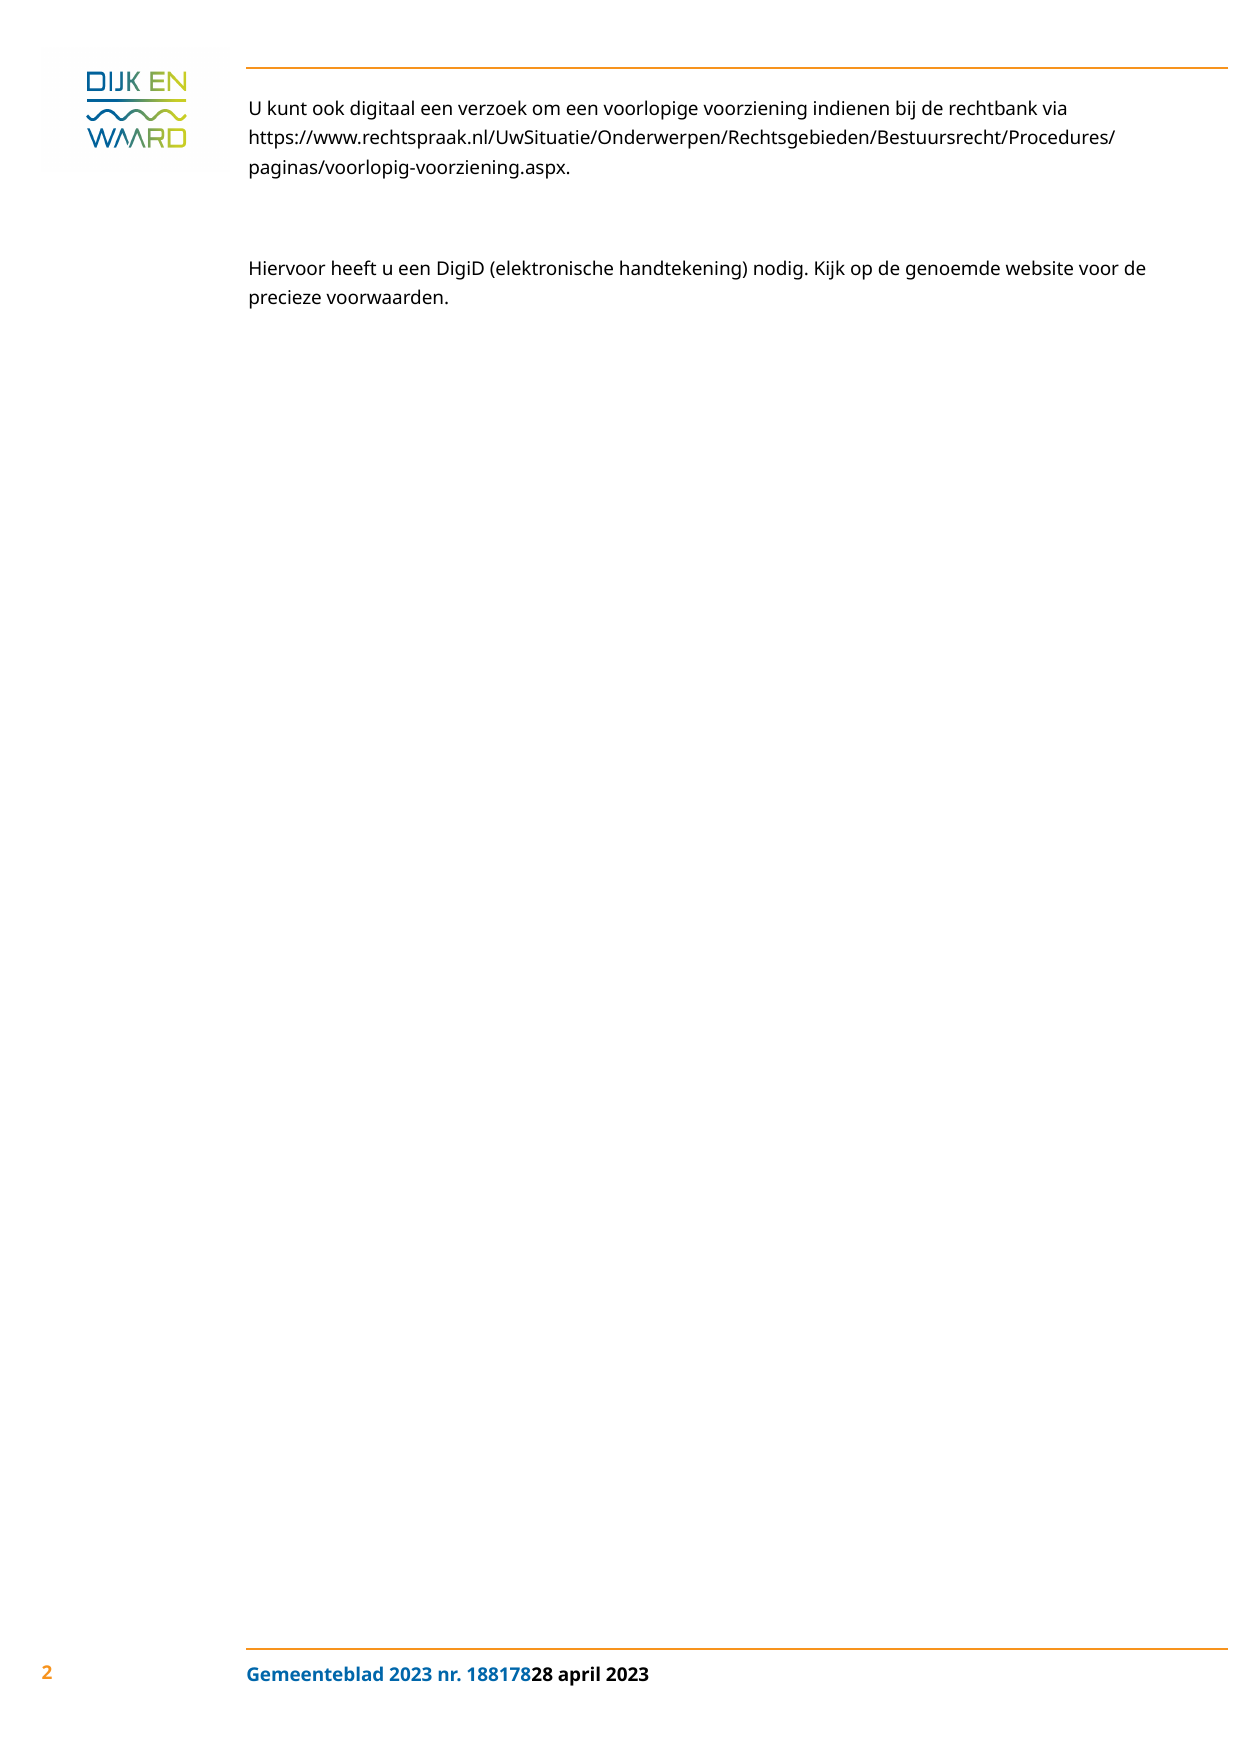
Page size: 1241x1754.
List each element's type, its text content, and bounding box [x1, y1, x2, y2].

picture [41, 47, 231, 172]
text U kunt ook digitaal een verzoek om een voorlopige voorziening indienen bij de rechtbank via https://www.rechtspraak.nl/UwSituatie/Onderwerpen/Rechtsgebieden/Bestuursrecht/Procedures/paginas/voorlopig-voorziening.aspx. [248, 95, 1152, 180]
text Hiervoor heeft u een DigiD (elektronische handtekening) nodig. Kijk op de genoemde website voor de precieze voorwaarden. [248, 255, 1152, 310]
